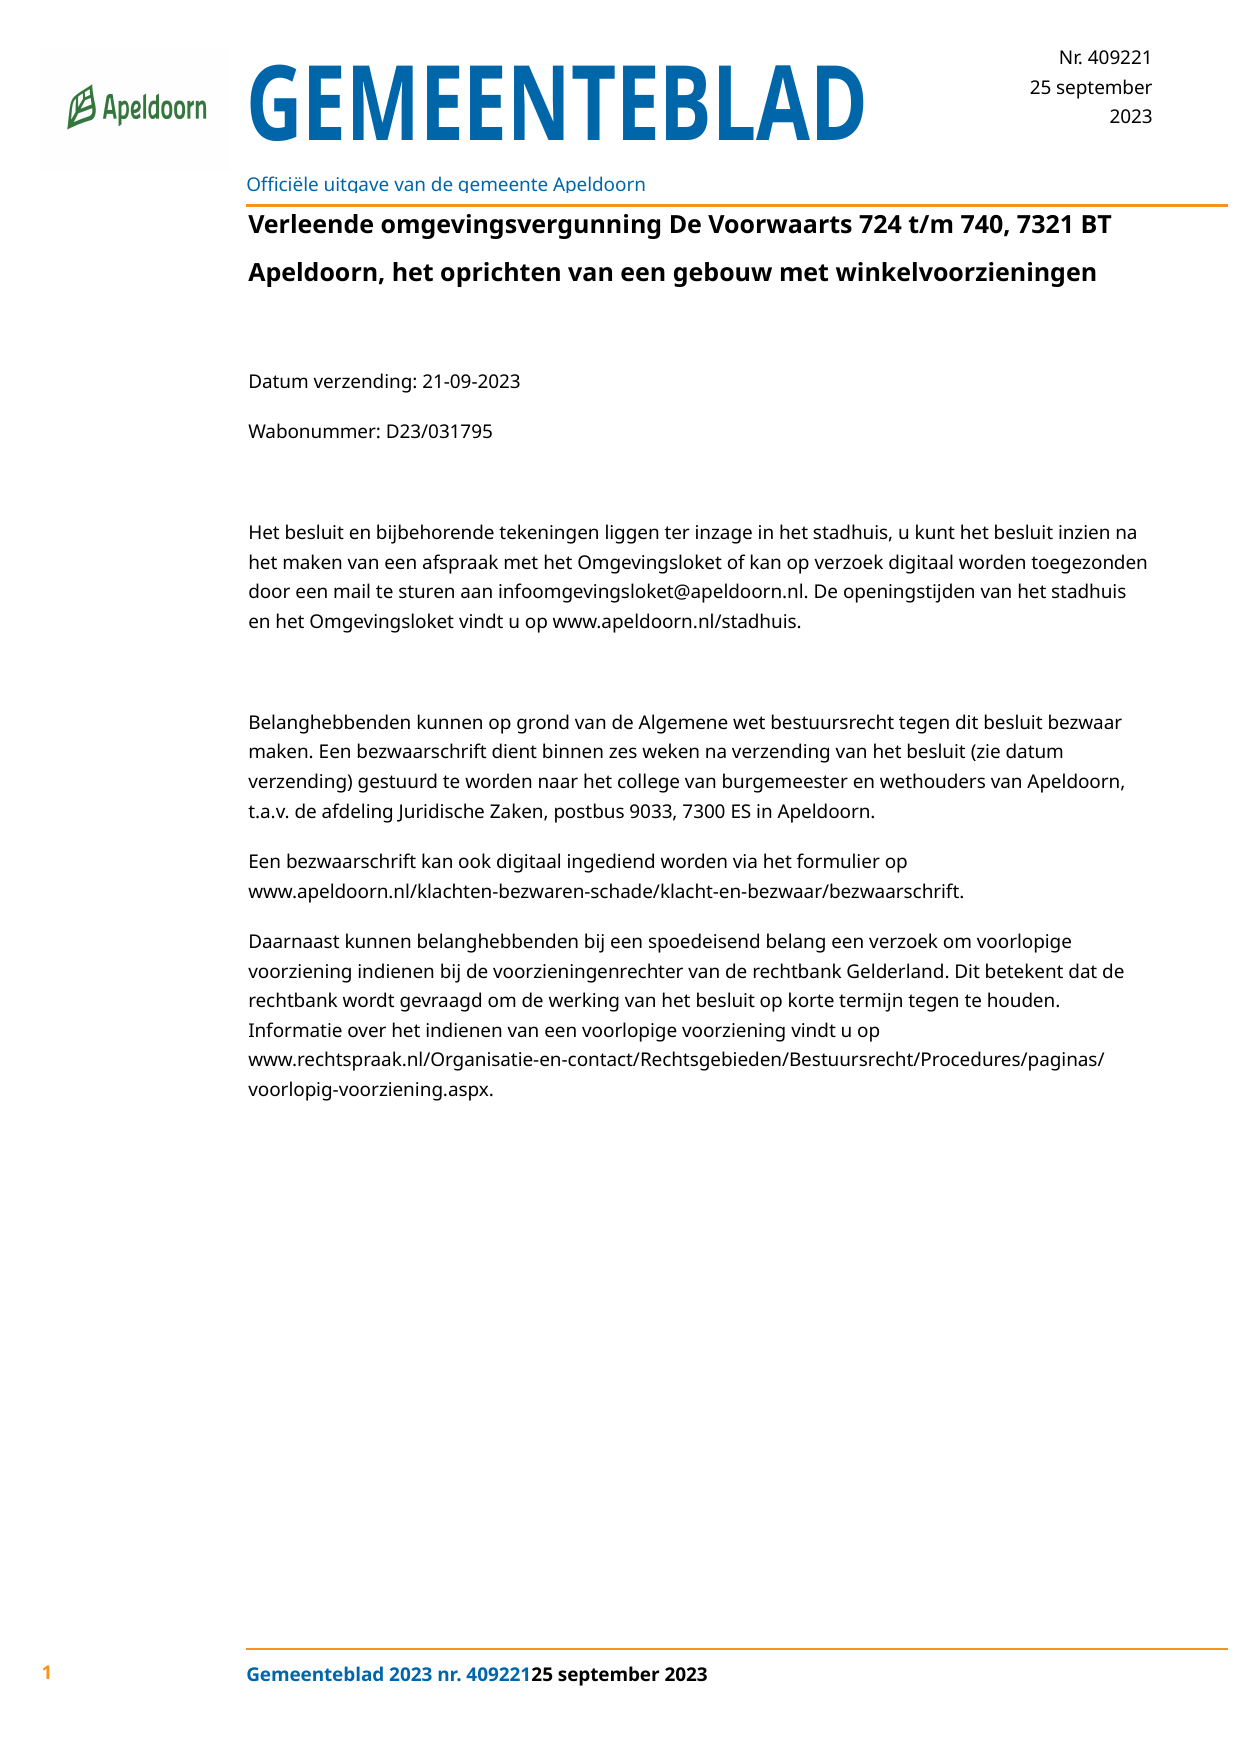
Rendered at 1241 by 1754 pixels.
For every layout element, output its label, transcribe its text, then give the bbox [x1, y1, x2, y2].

text Het besluit en bijbehorende tekeningen liggen ter inzage in het stadhuis, u kunt het besluit inzien na het maken van een afspraak met het Omgevingsloket of kan op verzoek digitaal worden toegezonden door een mail te sturen aan infoomgevingsloket@apeldoorn.nl. De openingstijden van het stadhuis en het Omgevingsloket vindt u op www.apeldoorn.nl/stadhuis. [248, 519, 1152, 634]
text Daarnaast kunnen belanghebbenden bij een spoedeisend belang een verzoek om voorlopige voorziening indienen bij de voorzieningenrechter van de rechtbank Gelderland. Dit betekent dat de rechtbank wordt gevraagd om de werking van het besluit op korte termijn tegen te houden. Informatie over het indienen van een voorlopige voorziening vindt u op www.rechtspraak.nl/Organisatie-en-contact/Rechtsgebieden/Bestuursrecht/Procedures/paginas/voorlopig-voorziening.aspx. [248, 928, 1152, 1102]
text Een bezwaarschrift kan ook digitaal ingediend worden via het formulier op www.apeldoorn.nl/klachten-bezwaren-schade/klacht-en-bezwaar/bezwaarschrift. [248, 848, 1152, 904]
text Wabonummer: D23/031795 [248, 419, 1152, 444]
picture [41, 47, 231, 172]
text Verleende omgevingsvergunning De Voorwaarts 724 t/m 740, 7321 BT Apeldoorn, het oprichten van een gebouw met winkelvoorzieningen [248, 207, 1152, 288]
text Datum verzending: 21-09-2023 [248, 368, 1152, 394]
text Belanghebbenden kunnen op grond van de Algemene wet bestuursrecht tegen dit besluit bezwaar maken. Een bezwaarschrift dient binnen zes weken na verzending van het besluit (zie datum verzending) gestuurd te worden naar het college van burgemeester en wethouders van Apeldoorn, t.a.v. de afdeling Juridische Zaken, postbus 9033, 7300 ES in Apeldoorn. [248, 709, 1152, 824]
